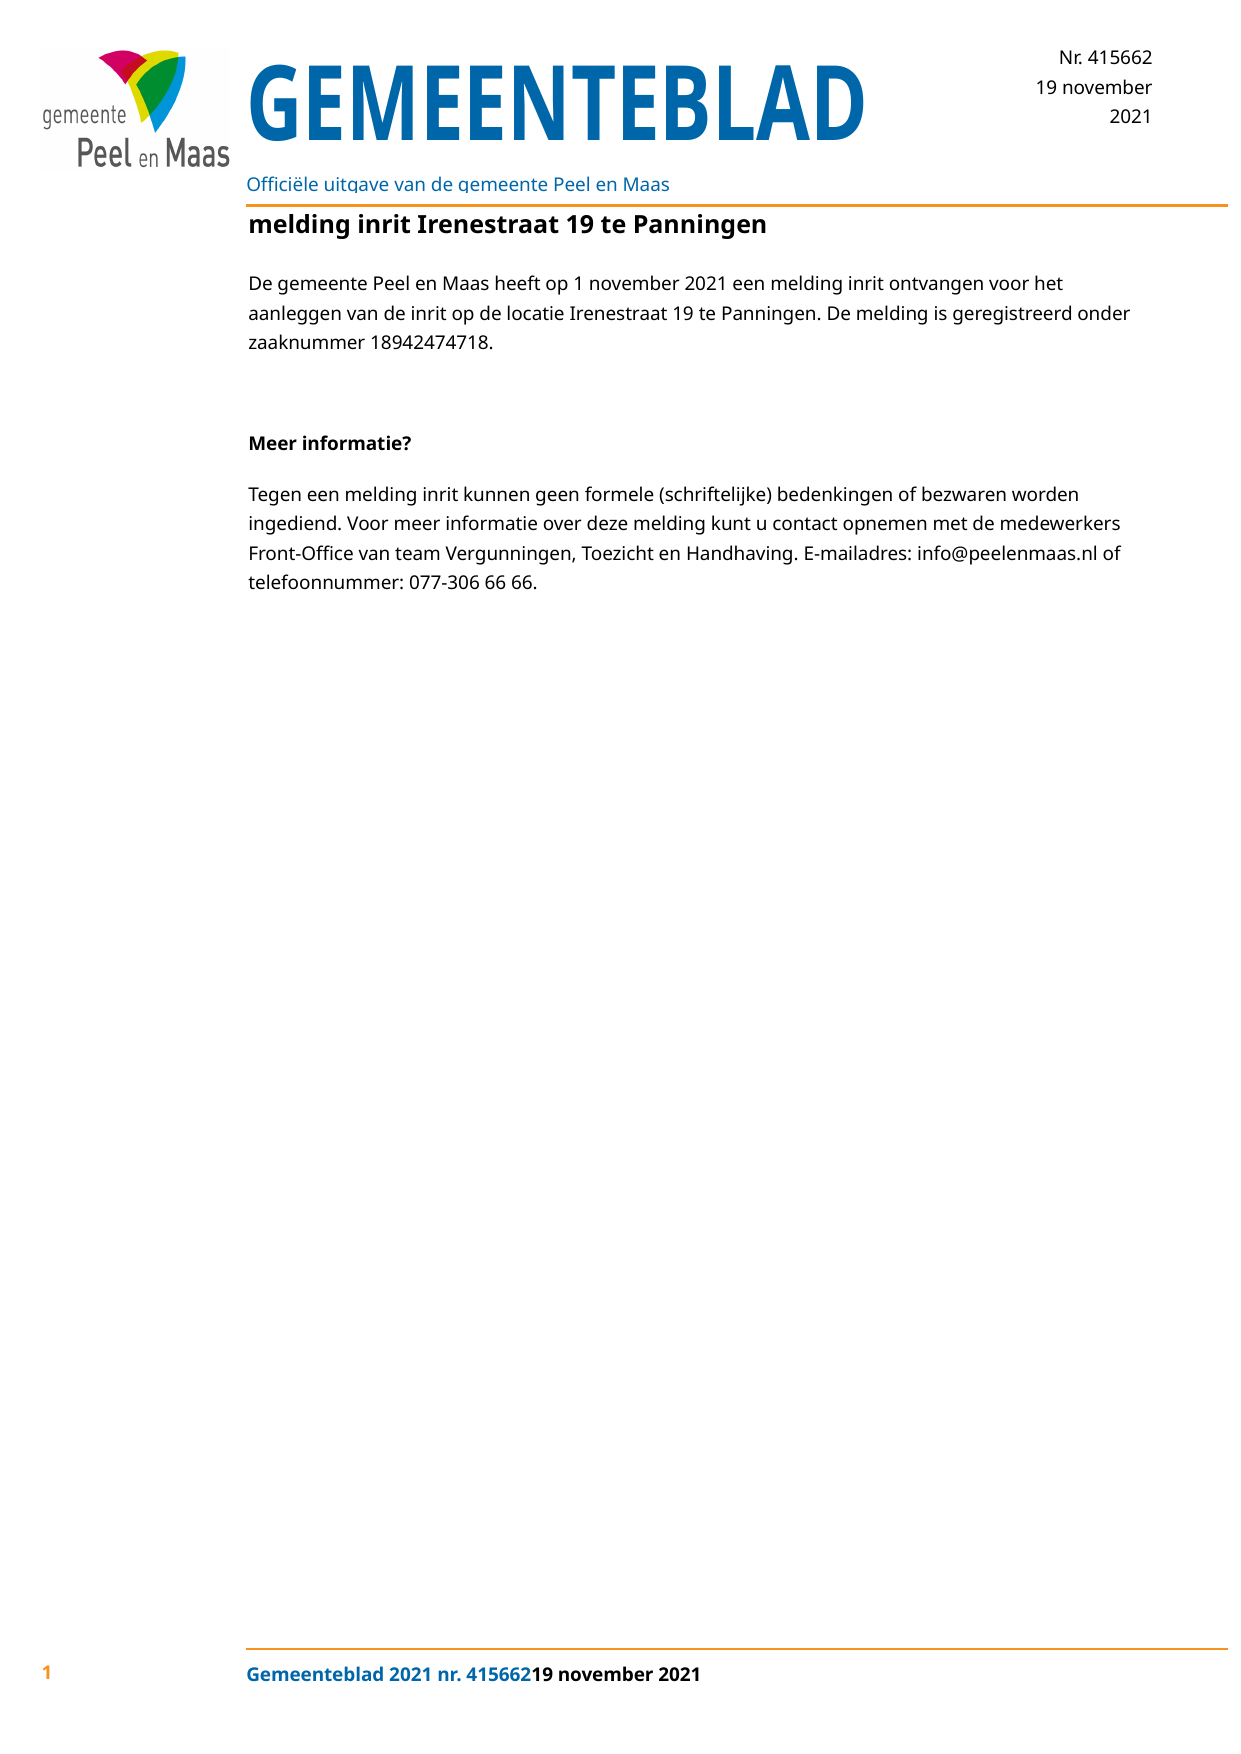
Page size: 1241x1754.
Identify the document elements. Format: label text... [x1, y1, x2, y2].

text Tegen een melding inrit kunnen geen formele (schriftelijke) bedenkingen of bezwaren worden ingediend. Voor meer informatie over deze melding kunt u contact opnemen met de medewerkers Front-Office van team Vergunningen, Toezicht en Handhaving. E-mailadres: info@peelenmaas.nl of telefoonnummer: 077-306 66 66. [248, 481, 1152, 595]
picture [41, 47, 231, 172]
text De gemeente Peel en Maas heeft op 1 november 2021 een melding inrit ontvangen voor het aanleggen van de inrit op de locatie Irenestraat 19 te Panningen. De melding is geregistreerd onder zaaknummer 18942474718. [248, 270, 1152, 355]
text melding inrit Irenestraat 19 te Panningen [248, 207, 1152, 241]
text Meer informatie? [248, 430, 1152, 456]
